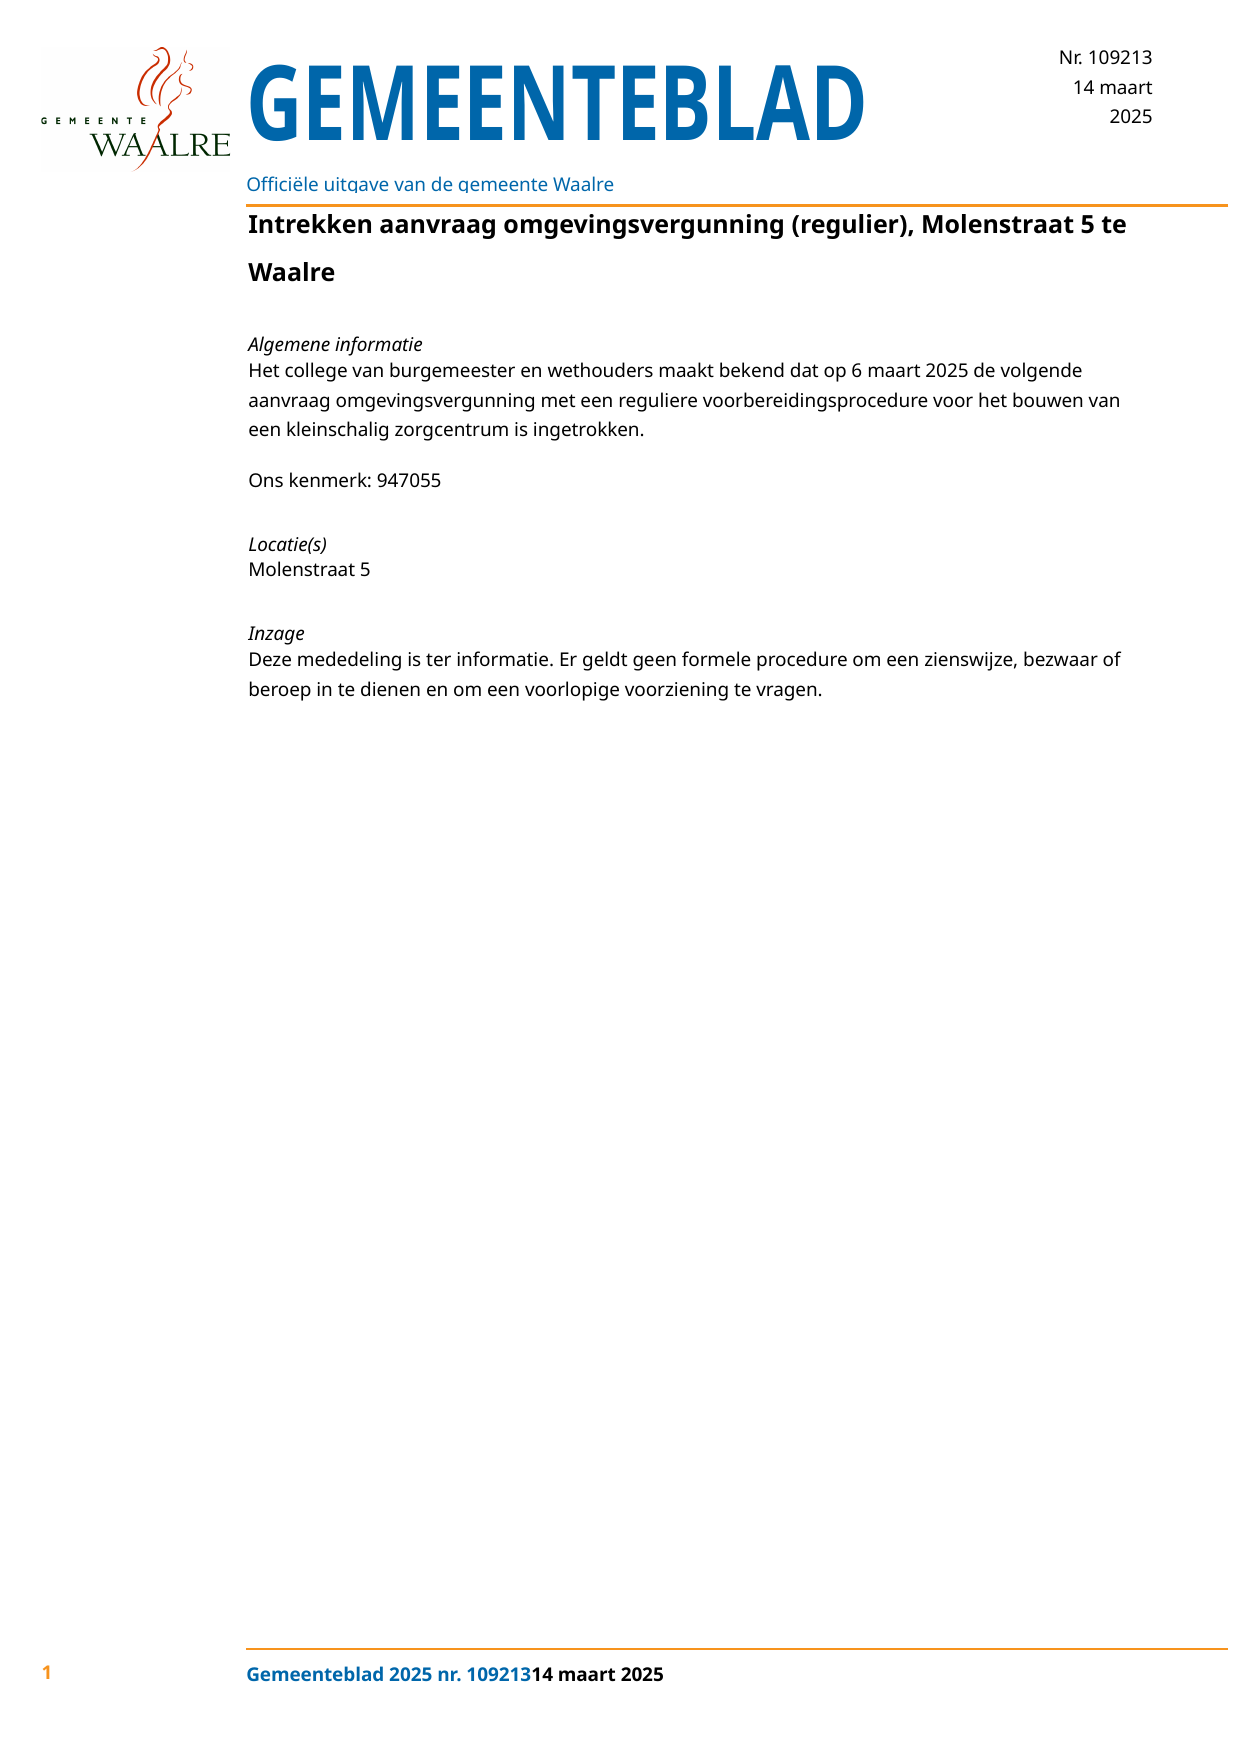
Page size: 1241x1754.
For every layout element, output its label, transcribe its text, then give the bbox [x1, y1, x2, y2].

text Intrekken aanvraag omgevingsvergunning (regulier), Molenstraat 5 te Waalre [248, 207, 1152, 288]
text Inzage [248, 620, 1152, 646]
picture [41, 47, 231, 172]
text Molenstraat 5 [248, 556, 1152, 582]
text Het college van burgemeester en wethouders maakt bekend dat op 6 maart 2025 de volgende aanvraag omgevingsvergunning met een reguliere voorbereidingsprocedure voor het bouwen van een kleinschalig zorgcentrum is ingetrokken. [248, 357, 1152, 442]
text Locatie(s) [248, 531, 1152, 556]
text Ons kenmerk: 947055 [248, 467, 1152, 492]
text Deze mededeling is ter informatie. Er geldt geen formele procedure om een zienswijze, bezwaar of beroep in te dienen en om een voorlopige voorziening te vragen. [248, 646, 1152, 701]
text Algemene informatie [248, 331, 1152, 357]
